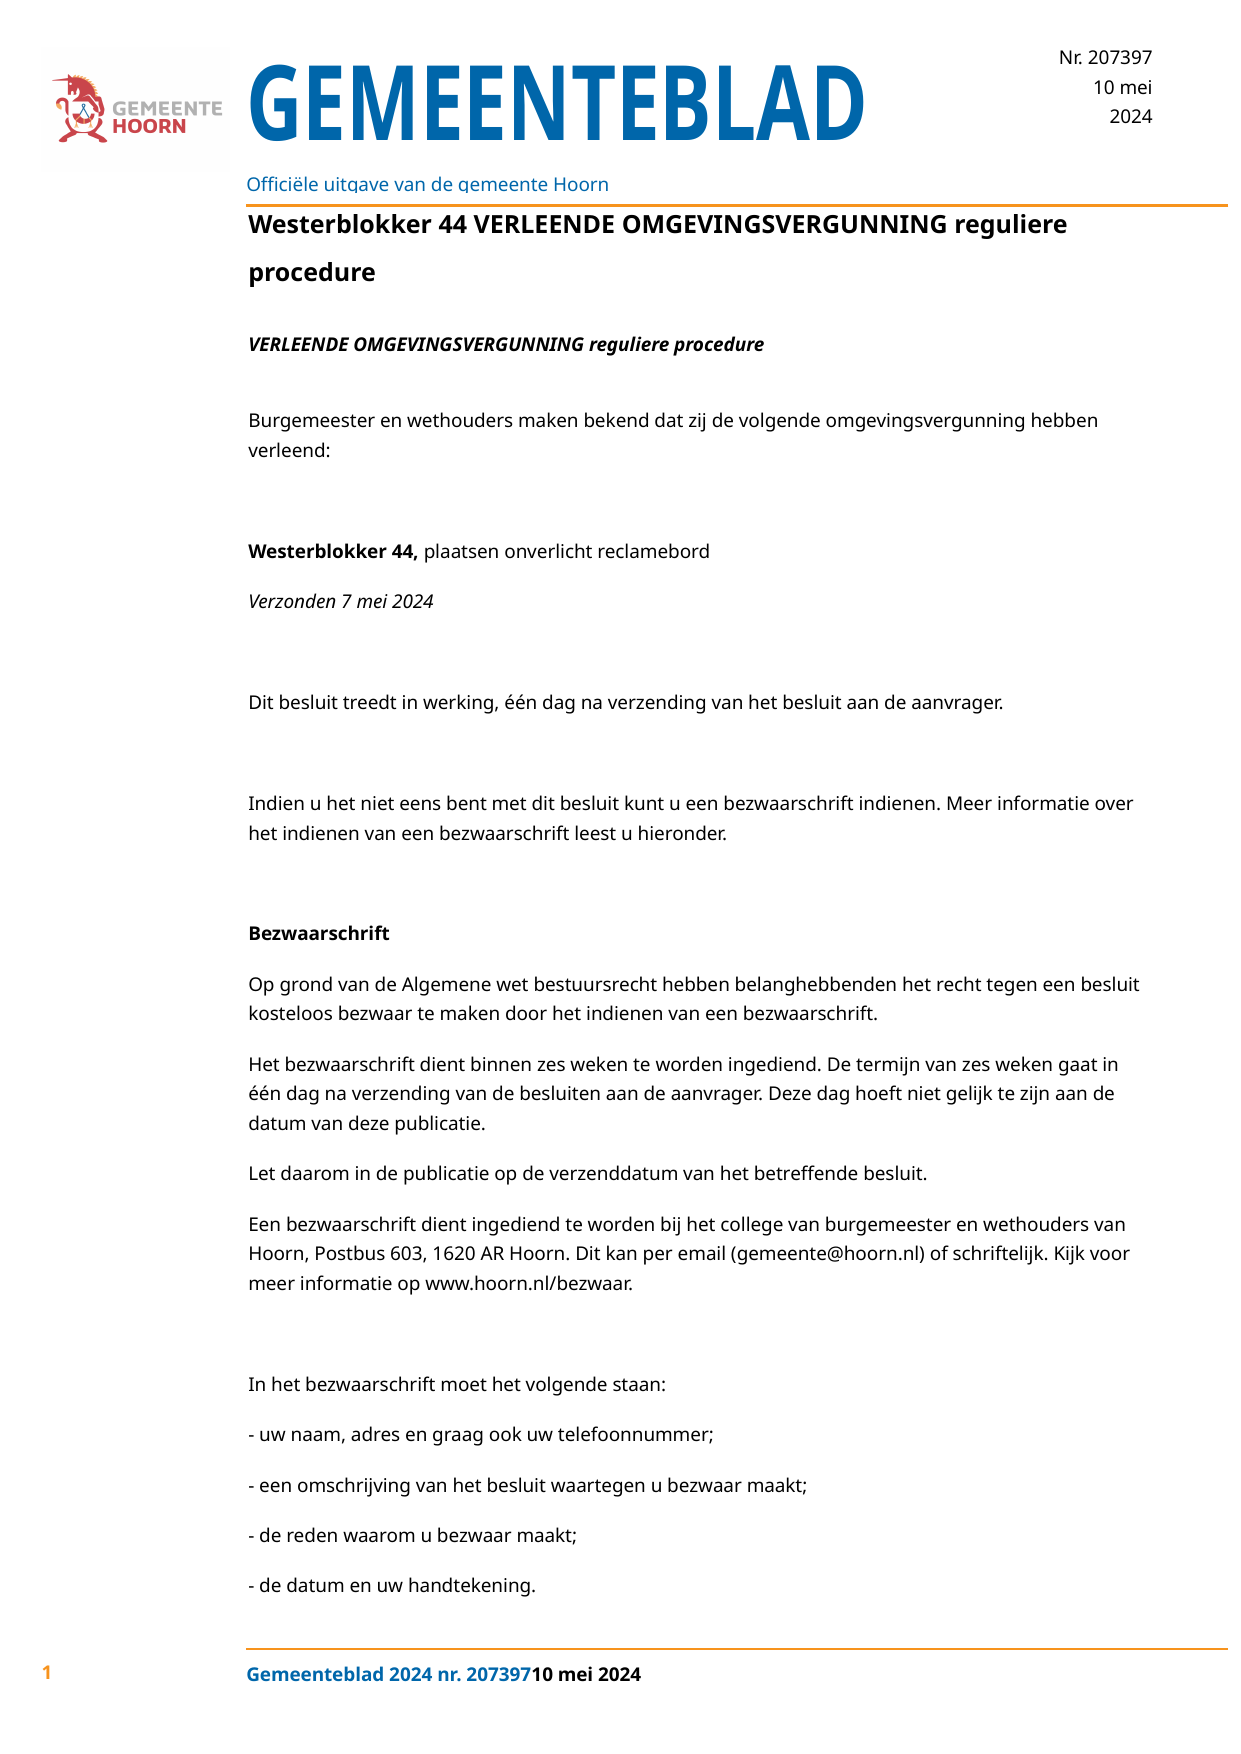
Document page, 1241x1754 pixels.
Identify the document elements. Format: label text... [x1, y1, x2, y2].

picture [41, 47, 231, 172]
text Een bezwaarschrift dient ingediend te worden bij het college van burgemeester en wethouders van Hoorn, Postbus 603, 1620 AR Hoorn. Dit kan per email (gemeente@hoorn.nl) of schriftelijk. Kijk voor meer informatie op www.hoorn.nl/bezwaar. [248, 1211, 1152, 1296]
text Op grond van de Algemene wet bestuursrecht hebben belanghebbenden het recht tegen een besluit kosteloos bezwaar te maken door het indienen van een bezwaarschrift. [248, 971, 1152, 1026]
text In het bezwaarschrift moet het volgende staan: [248, 1371, 1152, 1397]
text Westerblokker 44 VERLEENDE OMGEVINGSVERGUNNING reguliere procedure [248, 207, 1152, 288]
text Bezwaarschrift [248, 921, 1152, 946]
text - een omschrijving van het besluit waartegen u bezwaar maakt; [248, 1472, 1152, 1497]
text Verzonden 7 mei 2024 [248, 588, 1152, 614]
text - uw naam, adres en graag ook uw telefoonnummer; [248, 1421, 1152, 1447]
text Let daarom in de publicatie op de verzenddatum van het betreffende besluit. [248, 1161, 1152, 1186]
text Westerblokker 44, plaatsen onverlicht reclamebord [248, 538, 1152, 564]
text Dit besluit treedt in werking, één dag na verzending van het besluit aan de aanvrager. [248, 689, 1152, 715]
text - de datum en uw handtekening. [248, 1573, 1152, 1598]
text Het bezwaarschrift dient binnen zes weken te worden ingediend. De termijn van zes weken gaat in één dag na verzending van de besluiten aan de aanvrager. Deze dag hoeft niet gelijk te zijn aan de datum van deze publicatie. [248, 1051, 1152, 1136]
text Indien u het niet eens bent met dit besluit kunt u een bezwaarschrift indienen. Meer informatie over het indienen van een bezwaarschrift leest u hieronder. [248, 790, 1152, 845]
text Burgemeester en wethouders maken bekend dat zij de volgende omgevingsvergunning hebben verleend: [248, 408, 1152, 463]
text VERLEENDE OMGEVINGSVERGUNNING reguliere procedure [248, 331, 1152, 357]
text - de reden waarom u bezwaar maakt; [248, 1522, 1152, 1548]
